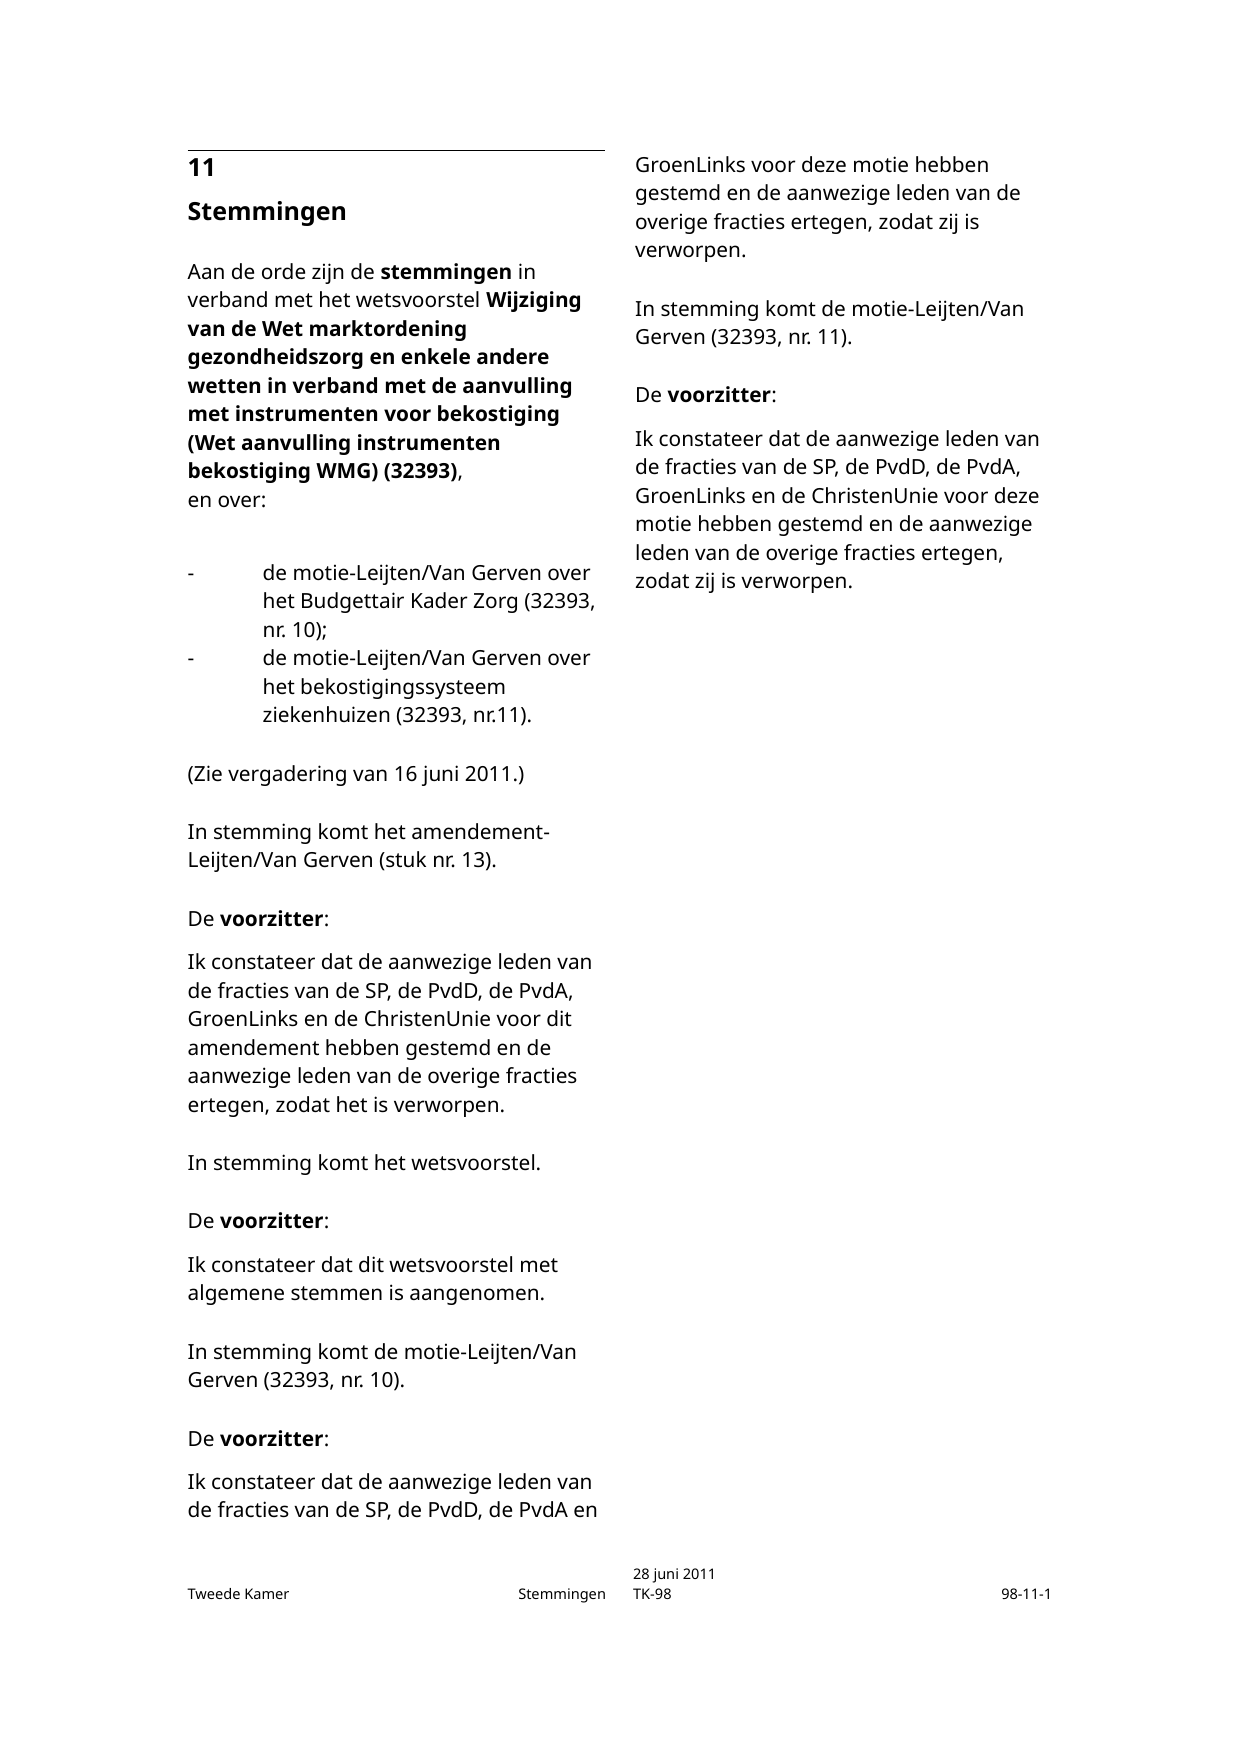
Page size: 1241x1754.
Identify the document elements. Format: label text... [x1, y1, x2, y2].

text Ik constateer dat de aanwezige leden van de fracties van de SP, de PvdD, de PvdA, GroenLinks en de ChristenUnie voor deze motie hebben gestemd en de aanwezige leden van de overige fracties ertegen, zodat zij is verworpen. [635, 424, 1053, 595]
text De voorzitter: [635, 381, 1053, 409]
text Ik constateer dat de aanwezige leden van de fracties van de SP, de PvdD, de PvdA, GroenLinks en de ChristenUnie voor dit amendement hebben gestemd en de aanwezige leden van de overige fracties ertegen, zodat het is verworpen. [187, 947, 605, 1118]
text In stemming komt het wetsvoorstel. [187, 1148, 605, 1177]
text (Zie vergadering van 16 juni 2011.) [187, 759, 605, 787]
list de motie-Leijten/Van Gerven over het bekostigingssysteem ziekenhuizen (32393, nr.11). [187, 643, 605, 729]
text Aan de orde zijn de stemmingen in verband met het wetsvoorstel Wijziging van de Wet marktordening gezondheidszorg en enkele andere wetten in verband met de aanvulling met instrumenten voor bekostiging (Wet aanvulling instrumenten bekostiging WMG) (32393), [187, 257, 605, 485]
text In stemming komt de motie-Leijten/Van Gerven (32393, nr. 10). [187, 1337, 605, 1394]
text In stemming komt het amendement-Leijten/Van Gerven (stuk nr. 13). [187, 817, 605, 874]
text De voorzitter: [187, 904, 605, 932]
list de motie-Leijten/Van Gerven over het Budgettair Kader Zorg (32393, nr. 10); [187, 558, 605, 643]
text Ik constateer dat dit wetsvoorstel met algemene stemmen is aangenomen. [187, 1250, 605, 1307]
text In stemming komt de motie-Leijten/Van Gerven (32393, nr. 11). [635, 294, 1053, 351]
text en over: [187, 485, 605, 513]
text De voorzitter: [187, 1207, 605, 1235]
text De voorzitter: [187, 1424, 605, 1452]
text GroenLinks voor deze motie hebben gestemd en de aanwezige leden van de overige fracties ertegen, zodat zij is verworpen. [635, 150, 1053, 264]
text Stemmingen [187, 193, 605, 227]
text Ik constateer dat de aanwezige leden van de fracties van de SP, de PvdD, de PvdA en [187, 1467, 605, 1524]
text 11 [187, 151, 605, 184]
